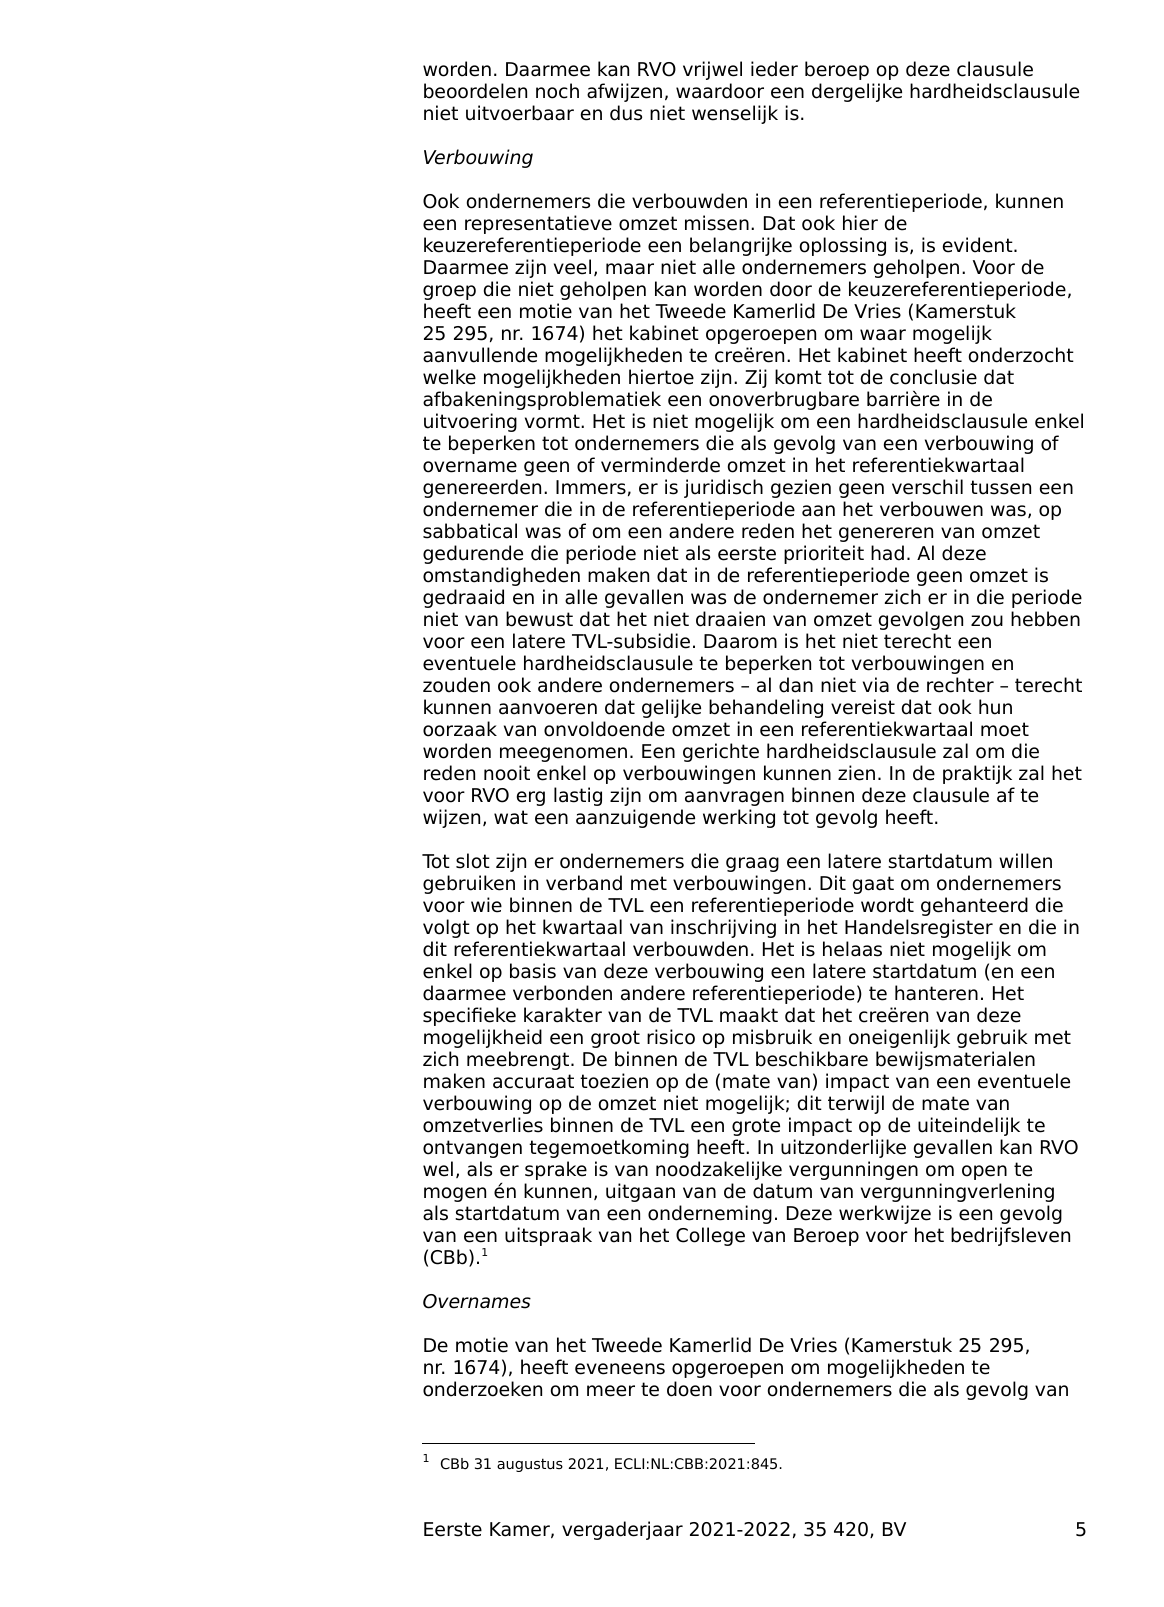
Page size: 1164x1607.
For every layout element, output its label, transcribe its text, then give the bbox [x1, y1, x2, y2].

subtitle Verbouwing [422, 147, 1087, 169]
text CBb 31 augustus 2021, ECLI:NL:CBB:2021:845. [422, 1452, 1087, 1474]
text Tot slot zijn er ondernemers die graag een latere startdatum willen gebruiken in verband met verbouwingen. Dit gaat om ondernemers voor wie binnen de TVL een referentieperiode wordt gehanteerd die volgt op het kwartaal van inschrijving in het Handelsregister en die in dit referentiekwartaal verbouwden. Het is helaas niet mogelijk om enkel op basis van deze verbouwing een latere startdatum (en een daarmee verbonden andere referentieperiode) te hanteren. Het specifieke karakter van de TVL maakt dat het creëren van deze mogelijkheid een groot risico op misbruik en oneigenlijk gebruik met zich meebrengt. De binnen de TVL beschikbare bewijsmaterialen maken accuraat toezien op de (mate van) impact van een eventuele verbouwing op de omzet niet mogelijk; dit terwijl de mate van omzetverlies binnen de TVL een grote impact op de uiteindelijk te ontvangen tegemoetkoming heeft. In uitzonderlijke gevallen kan RVO wel, als er sprake is van noodzakelijke vergunningen om open te mogen én kunnen, uitgaan van de datum van vergunningverlening als startdatum van een onderneming. Deze werkwijze is een gevolg van een uitspraak van het College van Beroep voor het bedrijfsleven (CBb). [422, 851, 1087, 1268]
text Ook ondernemers die verbouwden in een referentieperiode, kunnen een representatieve omzet missen. Dat ook hier de keuzereferentieperiode een belangrijke oplossing is, is evident. Daarmee zijn veel, maar niet alle ondernemers geholpen. Voor de groep die niet geholpen kan worden door de keuzereferentieperiode, heeft een motie van het Tweede Kamerlid De Vries (Kamerstuk 25 295, nr. 1674) het kabinet opgeroepen om waar mogelijk aanvullende mogelijkheden te creëren. Het kabinet heeft onderzocht welke mogelijkheden hiertoe zijn. Zij komt tot de conclusie dat afbakeningsproblematiek een onoverbrugbare barrière in de uitvoering vormt. Het is niet mogelijk om een hardheidsclausule enkel te beperken tot ondernemers die als gevolg van een verbouwing of overname geen of verminderde omzet in het referentiekwartaal genereerden. Immers, er is juridisch gezien geen verschil tussen een ondernemer die in de referentieperiode aan het verbouwen was, op sabbatical was of om een andere reden het genereren van omzet gedurende die periode niet als eerste prioriteit had. Al deze omstandigheden maken dat in de referentieperiode geen omzet is gedraaid en in alle gevallen was de ondernemer zich er in die periode niet van bewust dat het niet draaien van omzet gevolgen zou hebben voor een latere TVL-subsidie. Daarom is het niet terecht een eventuele hardheidsclausule te beperken tot verbouwingen en zouden ook andere ondernemers – al dan niet via de rechter – terecht kunnen aanvoeren dat gelijke behandeling vereist dat ook hun oorzaak van onvoldoende omzet in een referentiekwartaal moet worden meegenomen. Een gerichte hardheidsclausule zal om die reden nooit enkel op verbouwingen kunnen zien. In de praktijk zal het voor RVO erg lastig zijn om aanvragen binnen deze clausule af te wijzen, wat een aanzuigende werking tot gevolg heeft. [422, 191, 1087, 829]
subtitle Overnames [422, 1291, 1087, 1313]
text De motie van het Tweede Kamerlid De Vries (Kamerstuk 25 295, nr. 1674), heeft eveneens opgeroepen om mogelijkheden te onderzoeken om meer te doen voor ondernemers die als gevolg van [422, 1335, 1087, 1401]
text worden. Daarmee kan RVO vrijwel ieder beroep op deze clausule beoordelen noch afwijzen, waardoor een dergelijke hardheidsclausule niet uitvoerbaar en dus niet wenselijk is. [422, 59, 1087, 125]
